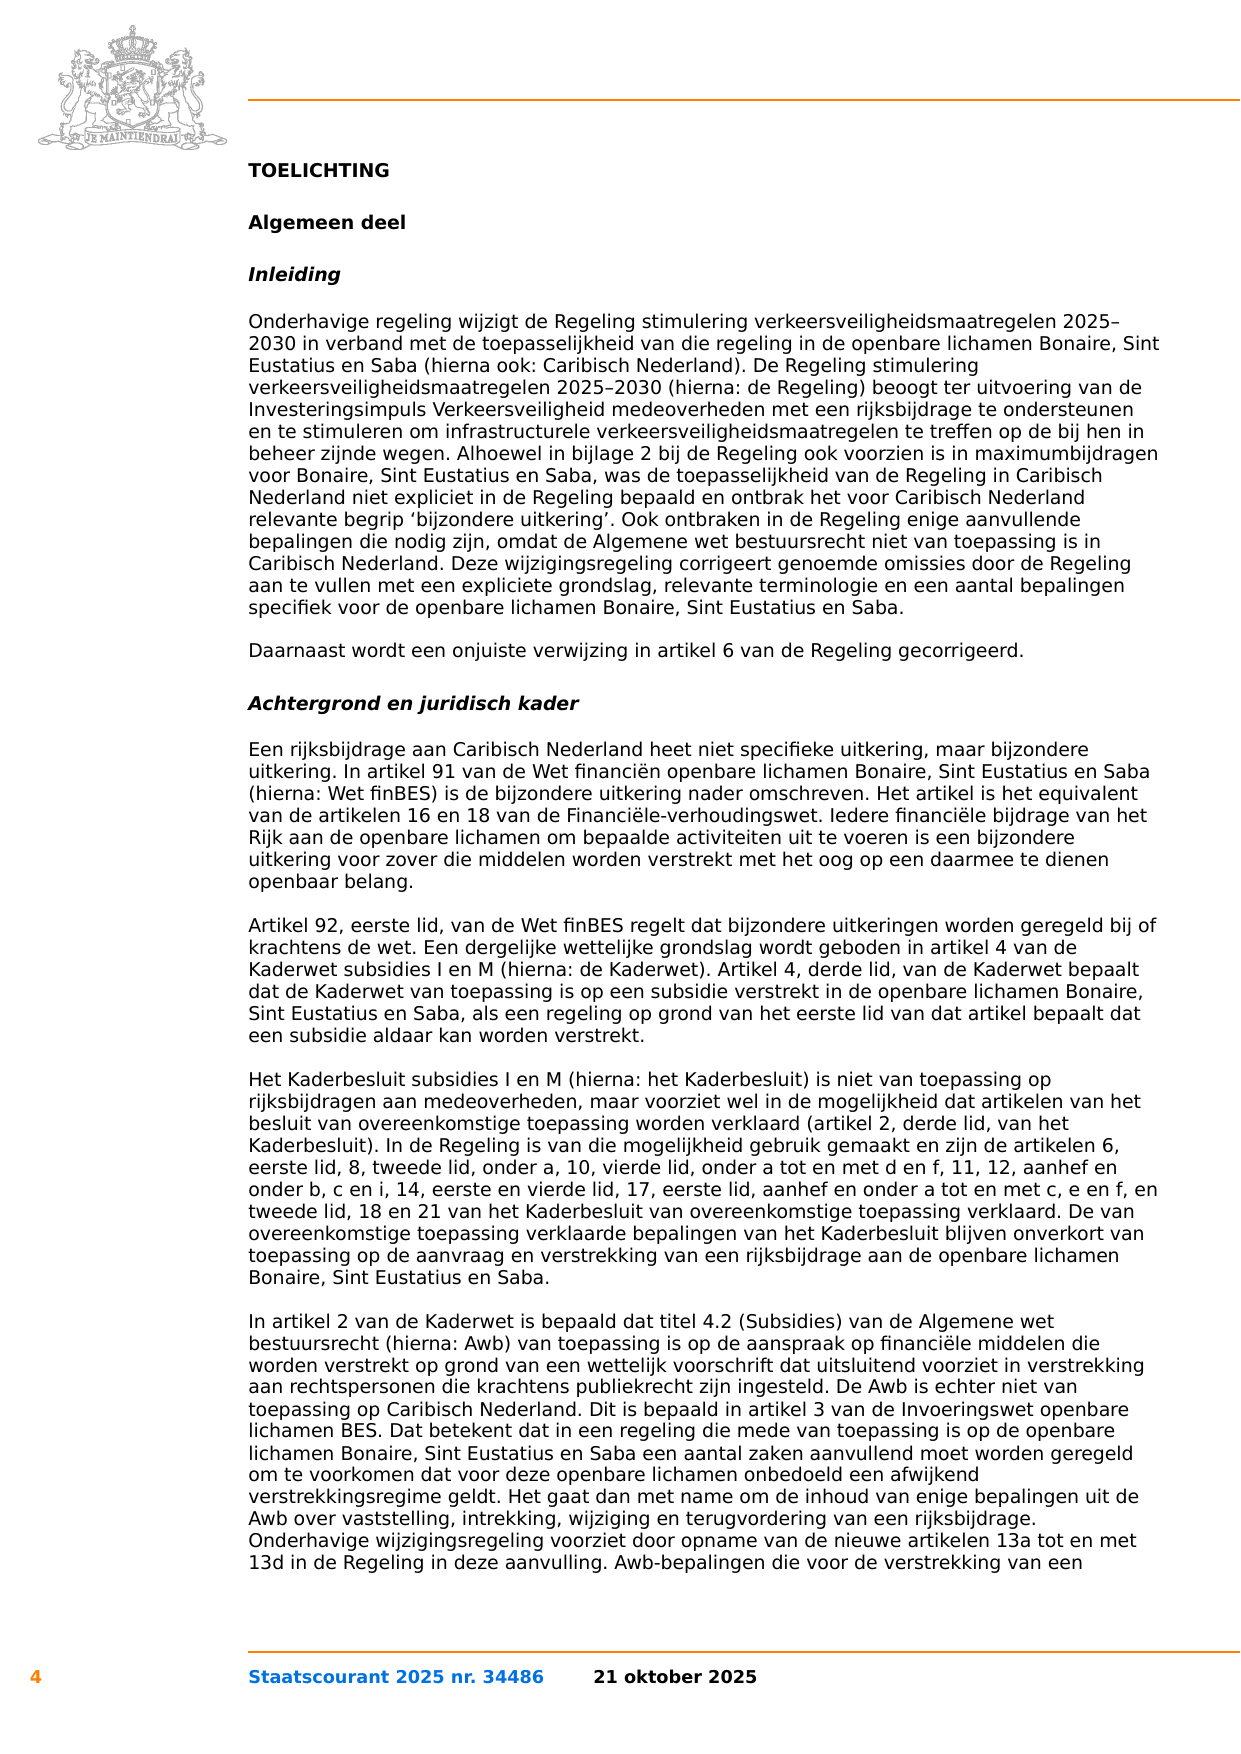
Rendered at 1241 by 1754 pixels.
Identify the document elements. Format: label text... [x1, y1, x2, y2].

text Onderhavige regeling wijzigt de Regeling stimulering verkeersveiligheidsmaatregelen 2025–2030 in verband met de toepasselijkheid van die regeling in de openbare lichamen Bonaire, Sint Eustatius en Saba (hierna ook: Caribisch Nederland). De Regeling stimulering verkeersveiligheidsmaatregelen 2025–2030 (hierna: de Regeling) beoogt ter uitvoering van de Investeringsimpuls Verkeersveiligheid medeoverheden met een rijksbijdrage te ondersteunen en te stimuleren om infrastructurele verkeersveiligheidsmaatregelen te treffen op de bij hen in beheer zijnde wegen. Alhoewel in bijlage 2 bij de Regeling ook voorzien is in maximumbijdragen voor Bonaire, Sint Eustatius en Saba, was de toepasselijkheid van de Regeling in Caribisch Nederland niet expliciet in de Regeling bepaald en ontbrak het voor Caribisch Nederland relevante begrip ‘bijzondere uitkering’. Ook ontbraken in de Regeling enige aanvullende bepalingen die nodig zijn, omdat de Algemene wet bestuursrecht niet van toepassing is in Caribisch Nederland. Deze wijzigingsregeling corrigeert genoemde omissies door de Regeling aan te vullen met een expliciete grondslag, relevante terminologie en een aantal bepalingen specifiek voor de openbare lichamen Bonaire, Sint Eustatius en Saba. [248, 311, 1163, 618]
subtitle Inleiding [248, 264, 1163, 286]
subtitle Algemeen deel [248, 212, 1163, 234]
text In artikel 2 van de Kaderwet is bepaald dat titel 4.2 (Subsidies) van de Algemene wet bestuursrecht (hierna: Awb) van toepassing is op de aanspraak op financiële middelen die worden verstrekt op grond van een wettelijk voorschrift dat uitsluitend voorziet in verstrekking aan rechtspersonen die krachtens publiekrecht zijn ingesteld. De Awb is echter niet van toepassing op Caribisch Nederland. Dit is bepaald in artikel 3 van de Invoeringswet openbare lichamen BES. Dat betekent dat in een regeling die mede van toepassing is op de openbare lichamen Bonaire, Sint Eustatius en Saba een aantal zaken aanvullend moet worden geregeld om te voorkomen dat voor deze openbare lichamen onbedoeld een afwijkend verstrekkingsregime geldt. Het gaat dan met name om de inhoud van enige bepalingen uit de Awb over vaststelling, intrekking, wijziging en terugvordering van een rijksbijdrage. Onderhavige wijzigingsregeling voorziet door opname van de nieuwe artikelen 13a tot en met 13d in de Regeling in deze aanvulling. Awb-bepalingen die voor de verstrekking van een [248, 1311, 1163, 1574]
text Daarnaast wordt een onjuiste verwijzing in artikel 6 van de Regeling gecorrigeerd. [248, 640, 1163, 662]
picture [38, 25, 227, 150]
text Artikel 92, eerste lid, van de Wet finBES regelt dat bijzondere uitkeringen worden geregeld bij of krachtens de wet. Een dergelijke wettelijke grondslag wordt geboden in artikel 4 van de Kaderwet subsidies I en M (hierna: de Kaderwet). Artikel 4, derde lid, van de Kaderwet bepaalt dat de Kaderwet van toepassing is op een subsidie verstrekt in de openbare lichamen Bonaire, Sint Eustatius en Saba, als een regeling op grond van het eerste lid van dat artikel bepaalt dat een subsidie aldaar kan worden verstrekt. [248, 915, 1163, 1047]
text Een rijksbijdrage aan Caribisch Nederland heet niet specifieke uitkering, maar bijzondere uitkering. In artikel 91 van de Wet financiën openbare lichamen Bonaire, Sint Eustatius en Saba (hierna: Wet finBES) is de bijzondere uitkering nader omschreven. Het artikel is het equivalent van de artikelen 16 en 18 van de Financiële-verhoudingswet. Iedere financiële bijdrage van het Rijk aan de openbare lichamen om bepaalde activiteiten uit te voeren is een bijzondere uitkering voor zover die middelen worden verstrekt met het oog op een daarmee te dienen openbaar belang. [248, 739, 1163, 893]
subtitle Achtergrond en juridisch kader [248, 692, 1163, 714]
subtitle TOELICHTING [248, 160, 1163, 182]
text Het Kaderbesluit subsidies I en M (hierna: het Kaderbesluit) is niet van toepassing op rijksbijdragen aan medeoverheden, maar voorziet wel in de mogelijkheid dat artikelen van het besluit van overeenkomstige toepassing worden verklaard (artikel 2, derde lid, van het Kaderbesluit). In de Regeling is van die mogelijkheid gebruik gemaakt en zijn de artikelen 6, eerste lid, 8, tweede lid, onder a, 10, vierde lid, onder a tot en met d en f, 11, 12, aanhef en onder b, c en i, 14, eerste en vierde lid, 17, eerste lid, aanhef en onder a tot en met c, e en f, en tweede lid, 18 en 21 van het Kaderbesluit van overeenkomstige toepassing verklaard. De van overeenkomstige toepassing verklaarde bepalingen van het Kaderbesluit blijven onverkort van toepassing op de aanvraag en verstrekking van een rijksbijdrage aan de openbare lichamen Bonaire, Sint Eustatius en Saba. [248, 1069, 1163, 1289]
